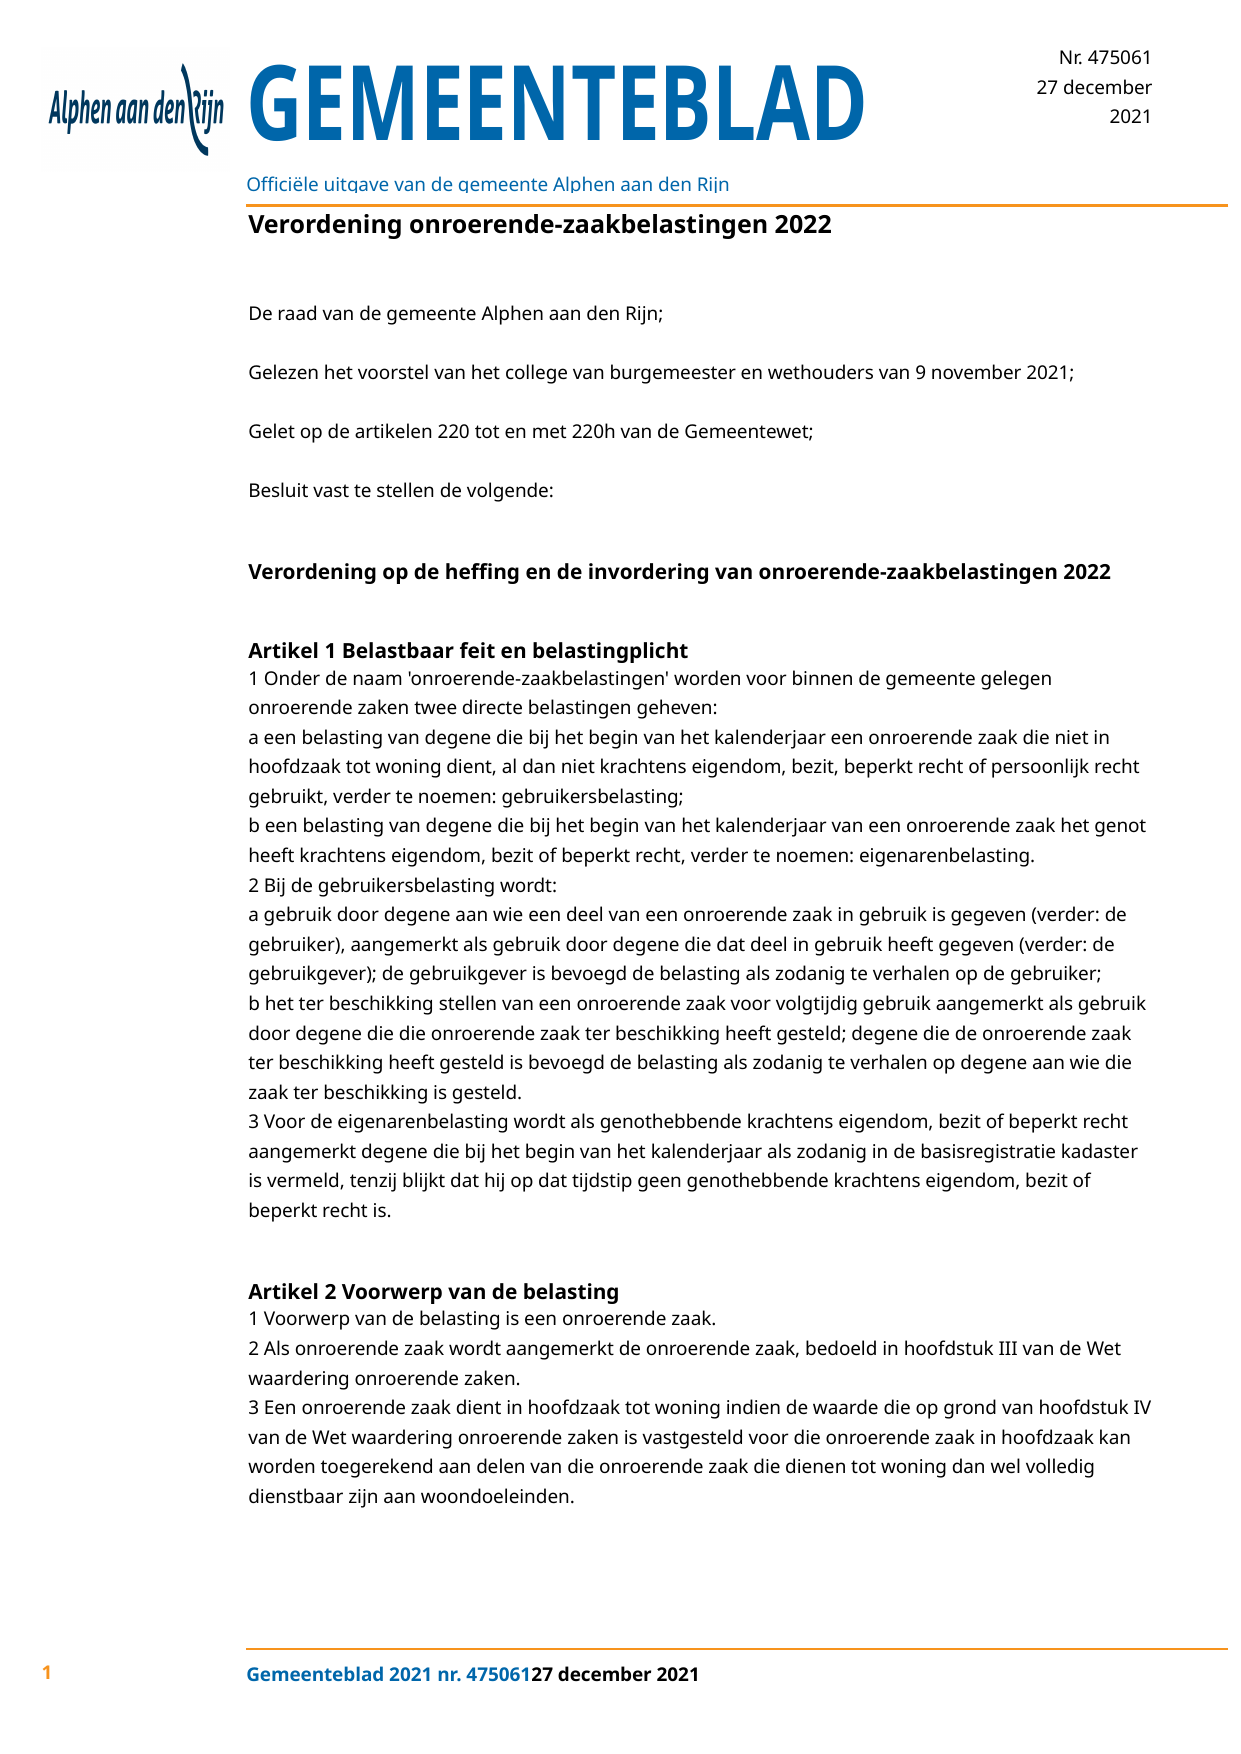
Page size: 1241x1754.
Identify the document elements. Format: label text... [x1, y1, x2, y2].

text Artikel 1 Belastbaar feit en belastingplicht [248, 636, 1152, 665]
text Gelet op de artikelen 220 tot en met 220h van de Gemeentewet; [248, 418, 1152, 444]
text 3 Voor de eigenarenbelasting wordt als genothebbende krachtens eigendom, bezit of beperkt recht aangemerkt degene die bij het begin van het kalenderjaar als zodanig in de basisregistratie kadaster is vermeld, tenzij blijkt dat hij op dat tijdstip geen genothebbende krachtens eigendom, bezit of beperkt recht is. [248, 1108, 1152, 1223]
text 2 Als onroerende zaak wordt aangemerkt de onroerende zaak, bedoeld in hoofdstuk III van de Wet waardering onroerende zaken. [248, 1335, 1152, 1391]
text 2 Bij de gebruikersbelasting wordt: [248, 872, 1152, 897]
text 1 Onder de naam 'onroerende-zaakbelastingen' worden voor binnen de gemeente gelegen onroerende zaken twee directe belastingen geheven: [248, 665, 1152, 720]
text b een belasting van degene die bij het begin van het kalenderjaar van een onroerende zaak het genot heeft krachtens eigendom, bezit of beperkt recht, verder te noemen: eigenarenbelasting. [248, 813, 1152, 868]
text Besluit vast te stellen de volgende: [248, 477, 1152, 503]
text a gebruik door degene aan wie een deel van een onroerende zaak in gebruik is gegeven (verder: de gebruiker), aangemerkt als gebruik door degene die dat deel in gebruik heeft gegeven (verder: de gebruikgever); de gebruikgever is bevoegd de belasting als zodanig te verhalen op de gebruiker; [248, 901, 1152, 986]
text Verordening op de heffing en de invordering van onroerende-zaakbelastingen 2022 [248, 557, 1152, 586]
text De raad van de gemeente Alphen aan den Rijn; [248, 300, 1152, 326]
text 3 Een onroerende zaak dient in hoofdzaak tot woning indien de waarde die op grond van hoofdstuk IV van de Wet waardering onroerende zaken is vastgesteld voor die onroerende zaak in hoofdzaak kan worden toegerekend aan delen van die onroerende zaak die dienen tot woning dan wel volledig dienstbaar zijn aan woondoeleinden. [248, 1394, 1152, 1509]
text a een belasting van degene die bij het begin van het kalenderjaar een onroerende zaak die niet in hoofdzaak tot woning dient, al dan niet krachtens eigendom, bezit, beperkt recht of persoonlijk recht gebruikt, verder te noemen: gebruikersbelasting; [248, 724, 1152, 809]
picture [41, 47, 231, 172]
text Gelezen het voorstel van het college van burgemeester en wethouders van 9 november 2021; [248, 359, 1152, 385]
text b het ter beschikking stellen van een onroerende zaak voor volgtijdig gebruik aangemerkt als gebruik door degene die die onroerende zaak ter beschikking heeft gesteld; degene die de onroerende zaak ter beschikking heeft gesteld is bevoegd de belasting als zodanig te verhalen op degene aan wie die zaak ter beschikking is gesteld. [248, 990, 1152, 1104]
text Verordening onroerende-zaakbelastingen 2022 [248, 207, 1152, 241]
text 1 Voorwerp van de belasting is een onroerende zaak. [248, 1306, 1152, 1331]
text Artikel 2 Voorwerp van de belasting [248, 1277, 1152, 1306]
